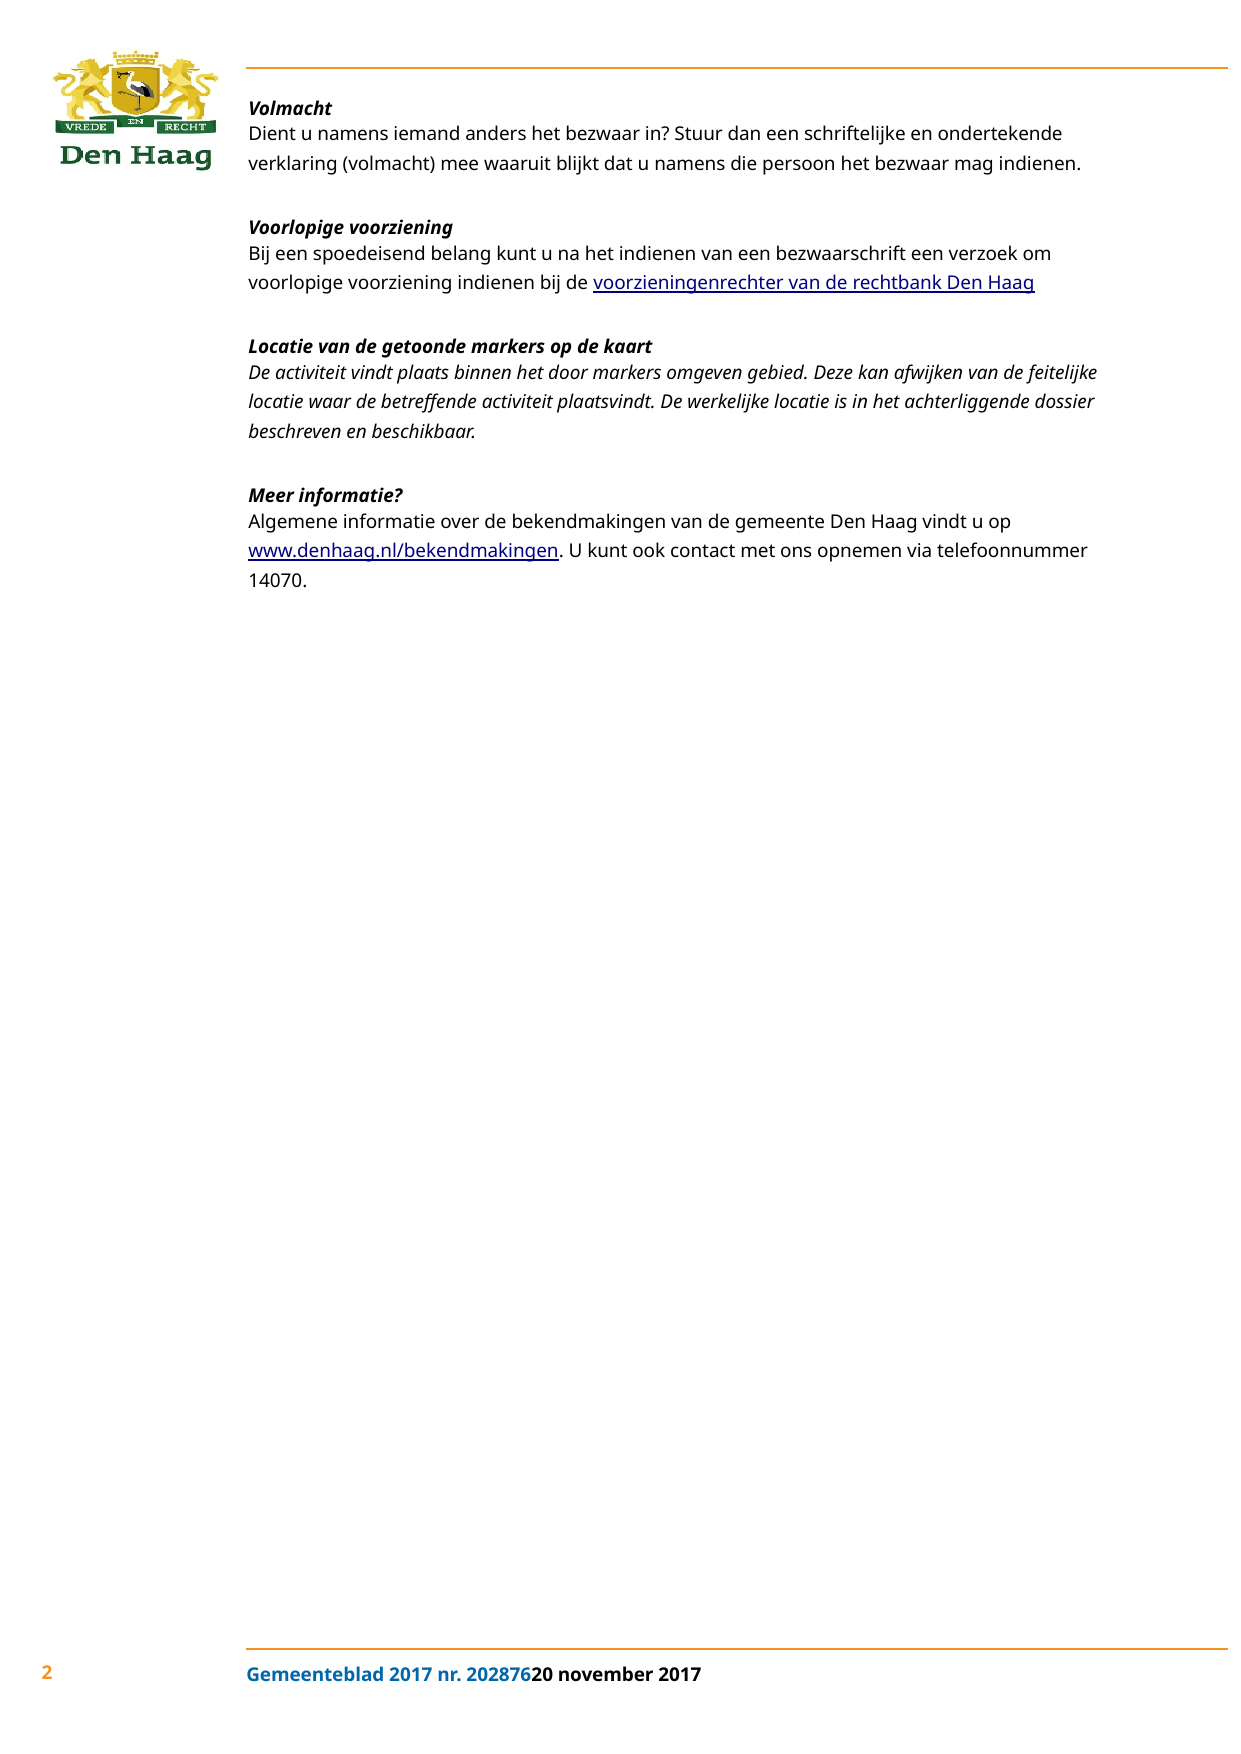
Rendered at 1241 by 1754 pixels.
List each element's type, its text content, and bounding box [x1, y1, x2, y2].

text Algemene informatie over de bekendmakingen van de gemeente Den Haag vindt u op www.denhaag.nl/bekendmakingen. U kunt ook contact met ons opnemen via telefoonnummer 14070. [248, 508, 1152, 593]
picture [41, 47, 231, 172]
text Meer informatie? [248, 482, 1152, 508]
text Dient u namens iemand anders het bezwaar in? Stuur dan een schriftelijke en ondertekende verklaring (volmacht) mee waaruit blijkt dat u namens die persoon het bezwaar mag indienen. [248, 121, 1152, 176]
text Voorlopige voorziening [248, 214, 1152, 240]
text Bij een spoedeisend belang kunt u na het indienen van een bezwaarschrift een verzoek om voorlopige voorziening indienen bij de voorzieningenrechter van de rechtbank Den Haag [248, 240, 1152, 295]
text Locatie van de getoonde markers op de kaart [248, 333, 1152, 359]
text De activiteit vindt plaats binnen het door markers omgeven gebied. Deze kan afwijken van de feitelijke locatie waar de betreffende activiteit plaatsvindt. De werkelijke locatie is in het achterliggende dossier beschreven en beschikbaar. [248, 359, 1152, 444]
text Volmacht [248, 95, 1152, 121]
